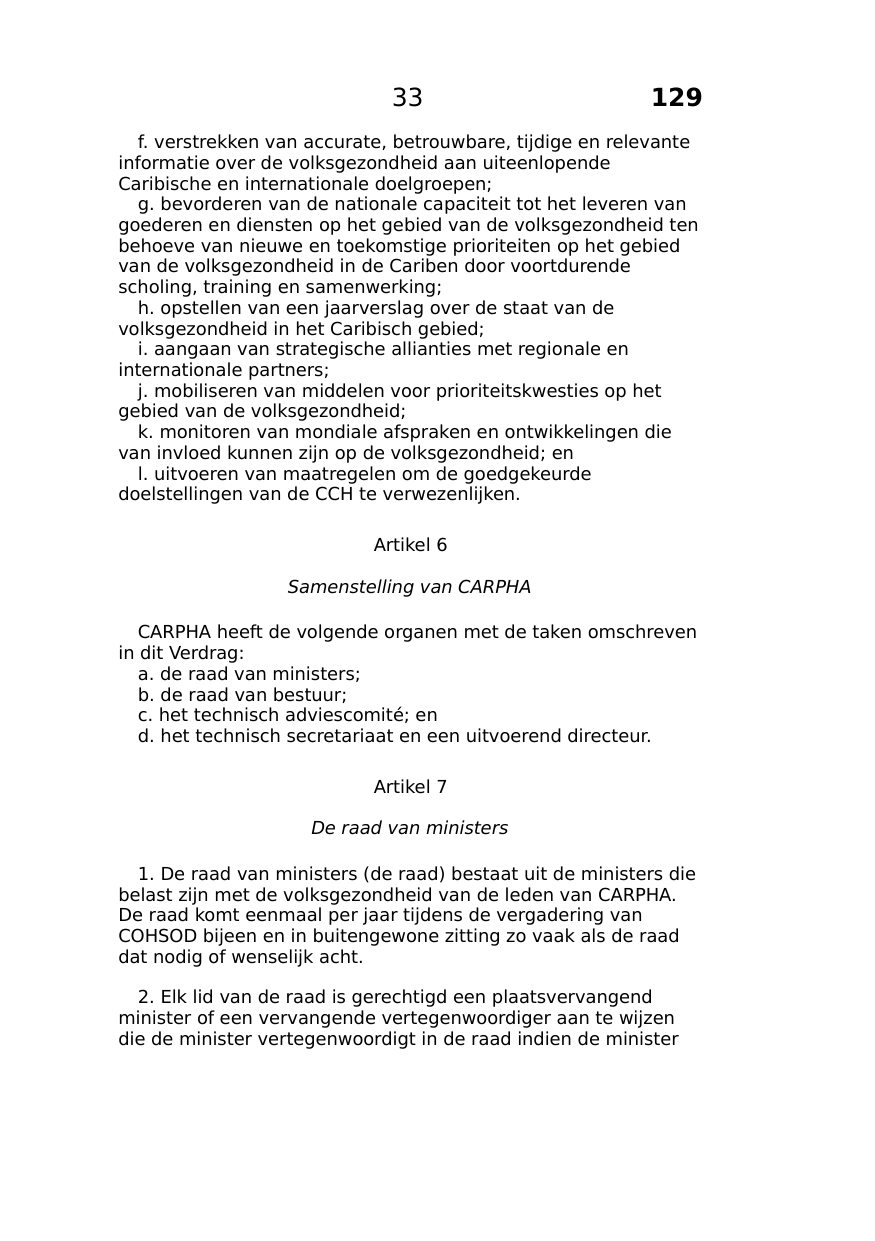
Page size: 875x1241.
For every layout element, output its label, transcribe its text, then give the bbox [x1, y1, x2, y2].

subtitle Artikel 6 Samenstelling van CARPHA [118, 535, 703, 597]
text j. mobiliseren van middelen voor prioriteitskwesties op het gebied van de volksgezondheid; [118, 381, 703, 422]
text 2. Elk lid van de raad is gerechtigd een plaatsvervangend minister of een vervangende vertegenwoordiger aan te wijzen die de minister vertegenwoordigt in de raad indien de minister [118, 987, 703, 1049]
text 1. De raad van ministers (de raad) bestaat uit de ministers die belast zijn met de volksgezondheid van de leden van CARPHA. De raad komt eenmaal per jaar tijdens de vergadering van COHSOD bijeen en in buitengewone zitting zo vaak als de raad dat nodig of wenselijk acht. [118, 864, 703, 967]
text f. verstrekken van accurate, betrouwbare, tijdige en relevante informatie over de volksgezondheid aan uiteenlopende Caribische en internationale doelgroepen; [118, 132, 703, 194]
text g. bevorderen van de nationale capaciteit tot het leveren van goederen en diensten op het gebied van de volksgezondheid ten behoeve van nieuwe en toekomstige prioriteiten op het gebied van de volksgezondheid in de Cariben door voortdurende scholing, training en samenwerking; [118, 194, 703, 298]
text k. monitoren van mondiale afspraken en ontwikkelingen die van invloed kunnen zijn op de volksgezondheid; en [118, 422, 703, 463]
text CARPHA heeft de volgende organen met de taken omschreven in dit Verdrag: [118, 622, 703, 664]
subtitle Artikel 7 De raad van ministers [118, 777, 703, 839]
text d. het technisch secretariaat en een uitvoerend directeur. [118, 726, 703, 747]
text b. de raad van bestuur; [118, 684, 703, 705]
text c. het technisch adviescomité; en [118, 705, 703, 726]
text l. uitvoeren van maatregelen om de goedgekeurde doelstellingen van de CCH te verwezenlijken. [118, 463, 703, 505]
text a. de raad van ministers; [118, 664, 703, 684]
text h. opstellen van een jaarverslag over de staat van de volksgezondheid in het Caribisch gebied; [118, 298, 703, 339]
text i. aangaan van strategische allianties met regionale en internationale partners; [118, 339, 703, 381]
